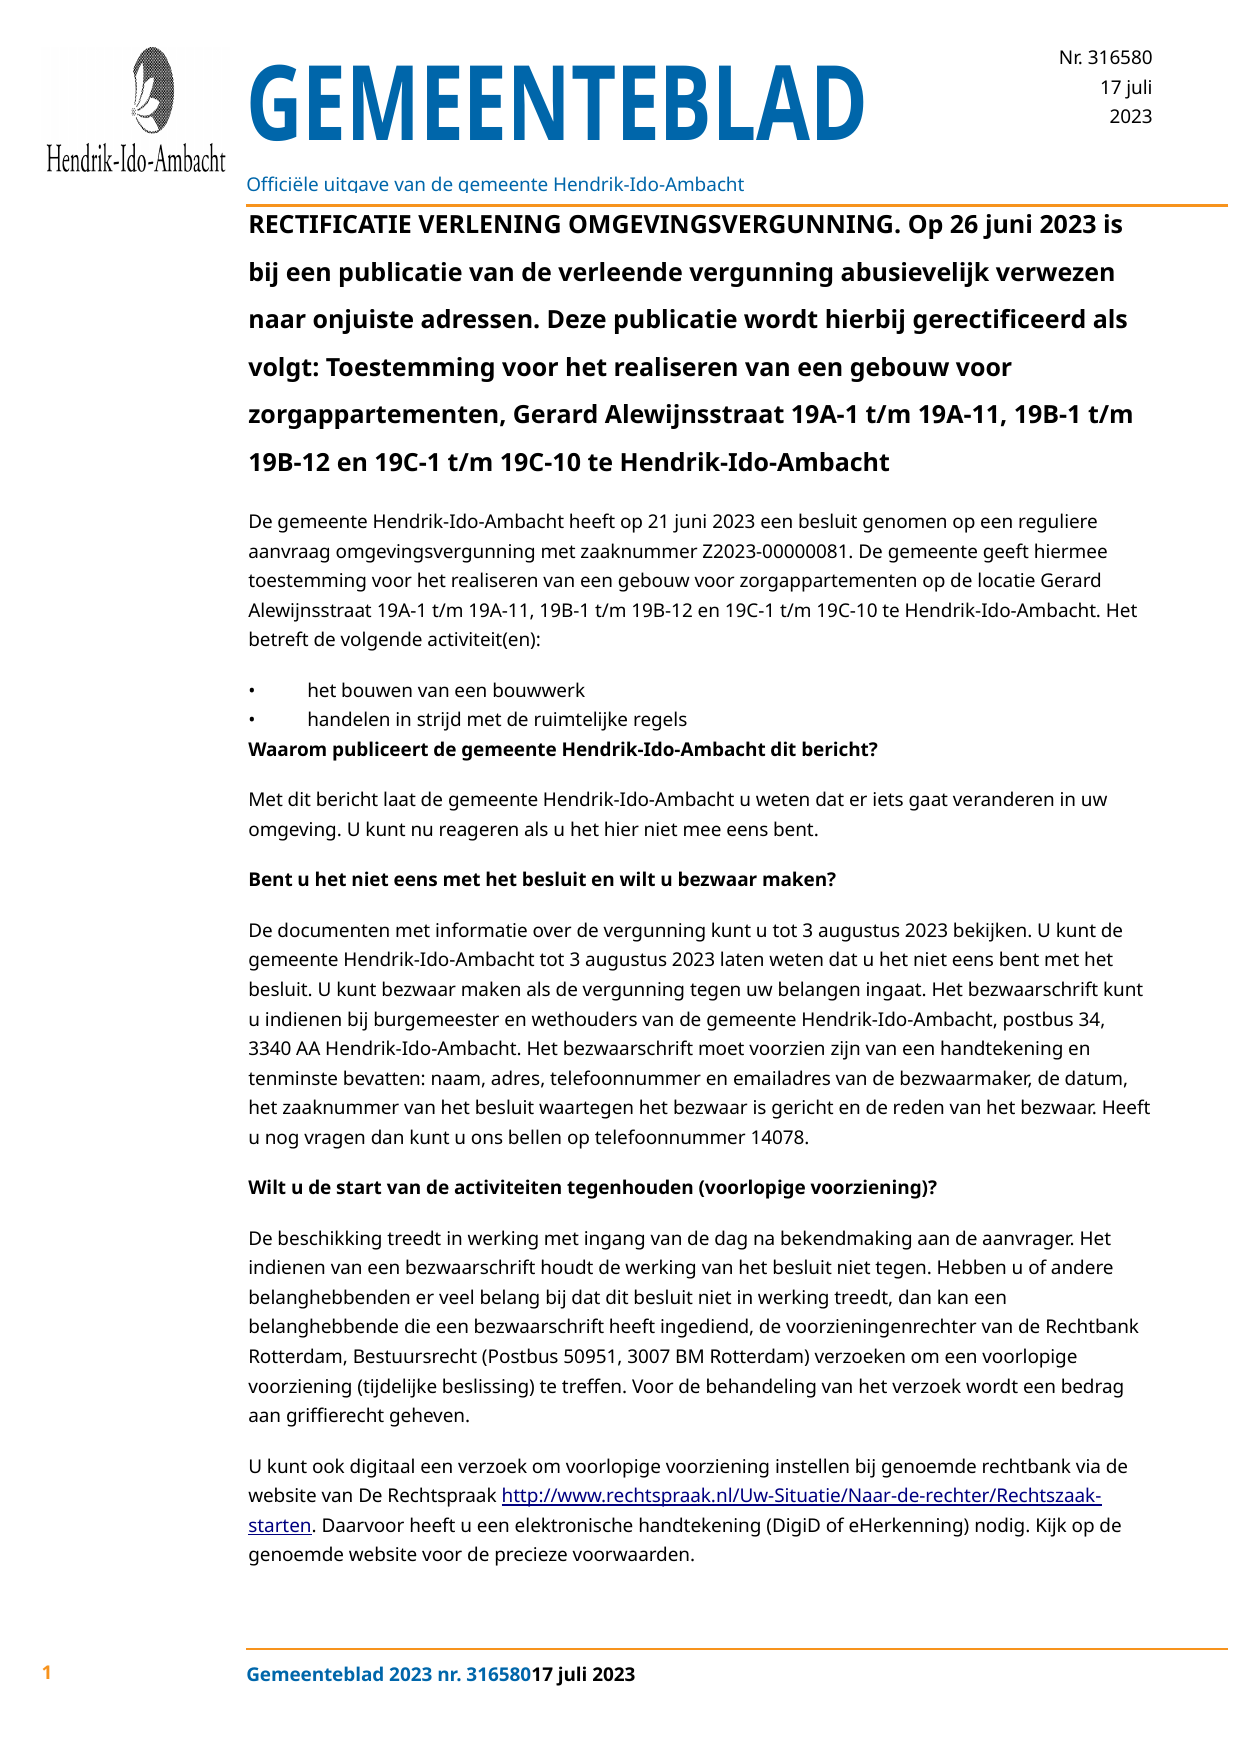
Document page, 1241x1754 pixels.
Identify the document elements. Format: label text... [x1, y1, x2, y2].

text Waarom publiceert de gemeente Hendrik-Ido-Ambacht dit bericht? [248, 736, 1152, 762]
text De documenten met informatie over de vergunning kunt u tot 3 augustus 2023 bekijken. U kunt de gemeente Hendrik-Ido-Ambacht tot 3 augustus 2023 laten weten dat u het niet eens bent met het besluit. U kunt bezwaar maken als de vergunning tegen uw belangen ingaat. Het bezwaarschrift kunt u indienen bij burgemeester en wethouders van de gemeente Hendrik-Ido-Ambacht, postbus 34, 3340 AA Hendrik-Ido-Ambacht. Het bezwaarschrift moet voorzien zijn van een handtekening en tenminste bevatten: naam, adres, telefoonnummer en emailadres van de bezwaarmaker, de datum, het zaaknummer van het besluit waartegen het bezwaar is gericht en de reden van het bezwaar. Heeft u nog vragen dan kunt u ons bellen op telefoonnummer 14078. [248, 917, 1152, 1150]
text U kunt ook digitaal een verzoek om voorlopige voorziening instellen bij genoemde rechtbank via de website van De Rechtspraak http://www.rechtspraak.nl/Uw-Situatie/Naar-de-rechter/Rechtszaak-starten. Daarvoor heeft u een elektronische handtekening (DigiD of eHerkenning) nodig. Kijk op de genoemde website voor de precieze voorwaarden. [248, 1453, 1152, 1567]
text RECTIFICATIE VERLENING OMGEVINGSVERGUNNING. Op 26 juni 2023 is bij een publicatie van de verleende vergunning abusievelijk verwezen naar onjuiste adressen. Deze publicatie wordt hierbij gerectificeerd als volgt: Toestemming voor het realiseren van een gebouw voor zorgappartementen, Gerard Alewijnsstraat 19A-1 t/m 19A-11, 19B-1 t/m 19B-12 en 19C-1 t/m 19C-10 te Hendrik-Ido-Ambacht [248, 207, 1152, 479]
text Bent u het niet eens met het besluit en wilt u bezwaar maken? [248, 867, 1152, 892]
picture [41, 47, 231, 172]
text Met dit bericht laat de gemeente Hendrik-Ido-Ambacht u weten dat er iets gaat veranderen in uw omgeving. U kunt nu reageren als u het hier niet mee eens bent. [248, 787, 1152, 842]
list handelen in strijd met de ruimtelijke regels [248, 707, 1152, 732]
list het bouwen van een bouwwerk [248, 677, 1152, 703]
text De gemeente Hendrik-Ido-Ambacht heeft op 21 juni 2023 een besluit genomen op een reguliere aanvraag omgevingsvergunning met zaaknummer Z2023-00000081. De gemeente geeft hiermee toestemming voor het realiseren van een gebouw voor zorgappartementen op de locatie Gerard Alewijnsstraat 19A-1 t/m 19A-11, 19B-1 t/m 19B-12 en 19C-1 t/m 19C-10 te Hendrik-Ido-Ambacht. Het betreft de volgende activiteit(en): [248, 508, 1152, 652]
text Wilt u de start van de activiteiten tegenhouden (voorlopige voorziening)? [248, 1174, 1152, 1200]
text De beschikking treedt in werking met ingang van de dag na bekendmaking aan de aanvrager. Het indienen van een bezwaarschrift houdt de werking van het besluit niet tegen. Hebben u of andere belanghebbenden er veel belang bij dat dit besluit niet in werking treedt, dan kan een belanghebbende die een bezwaarschrift heeft ingediend, de voorzieningenrechter van de Rechtbank Rotterdam, Bestuursrecht (Postbus 50951, 3007 BM Rotterdam) verzoeken om een voorlopige voorziening (tijdelijke beslissing) te treffen. Voor de behandeling van het verzoek wordt een bedrag aan griffierecht geheven. [248, 1225, 1152, 1428]
